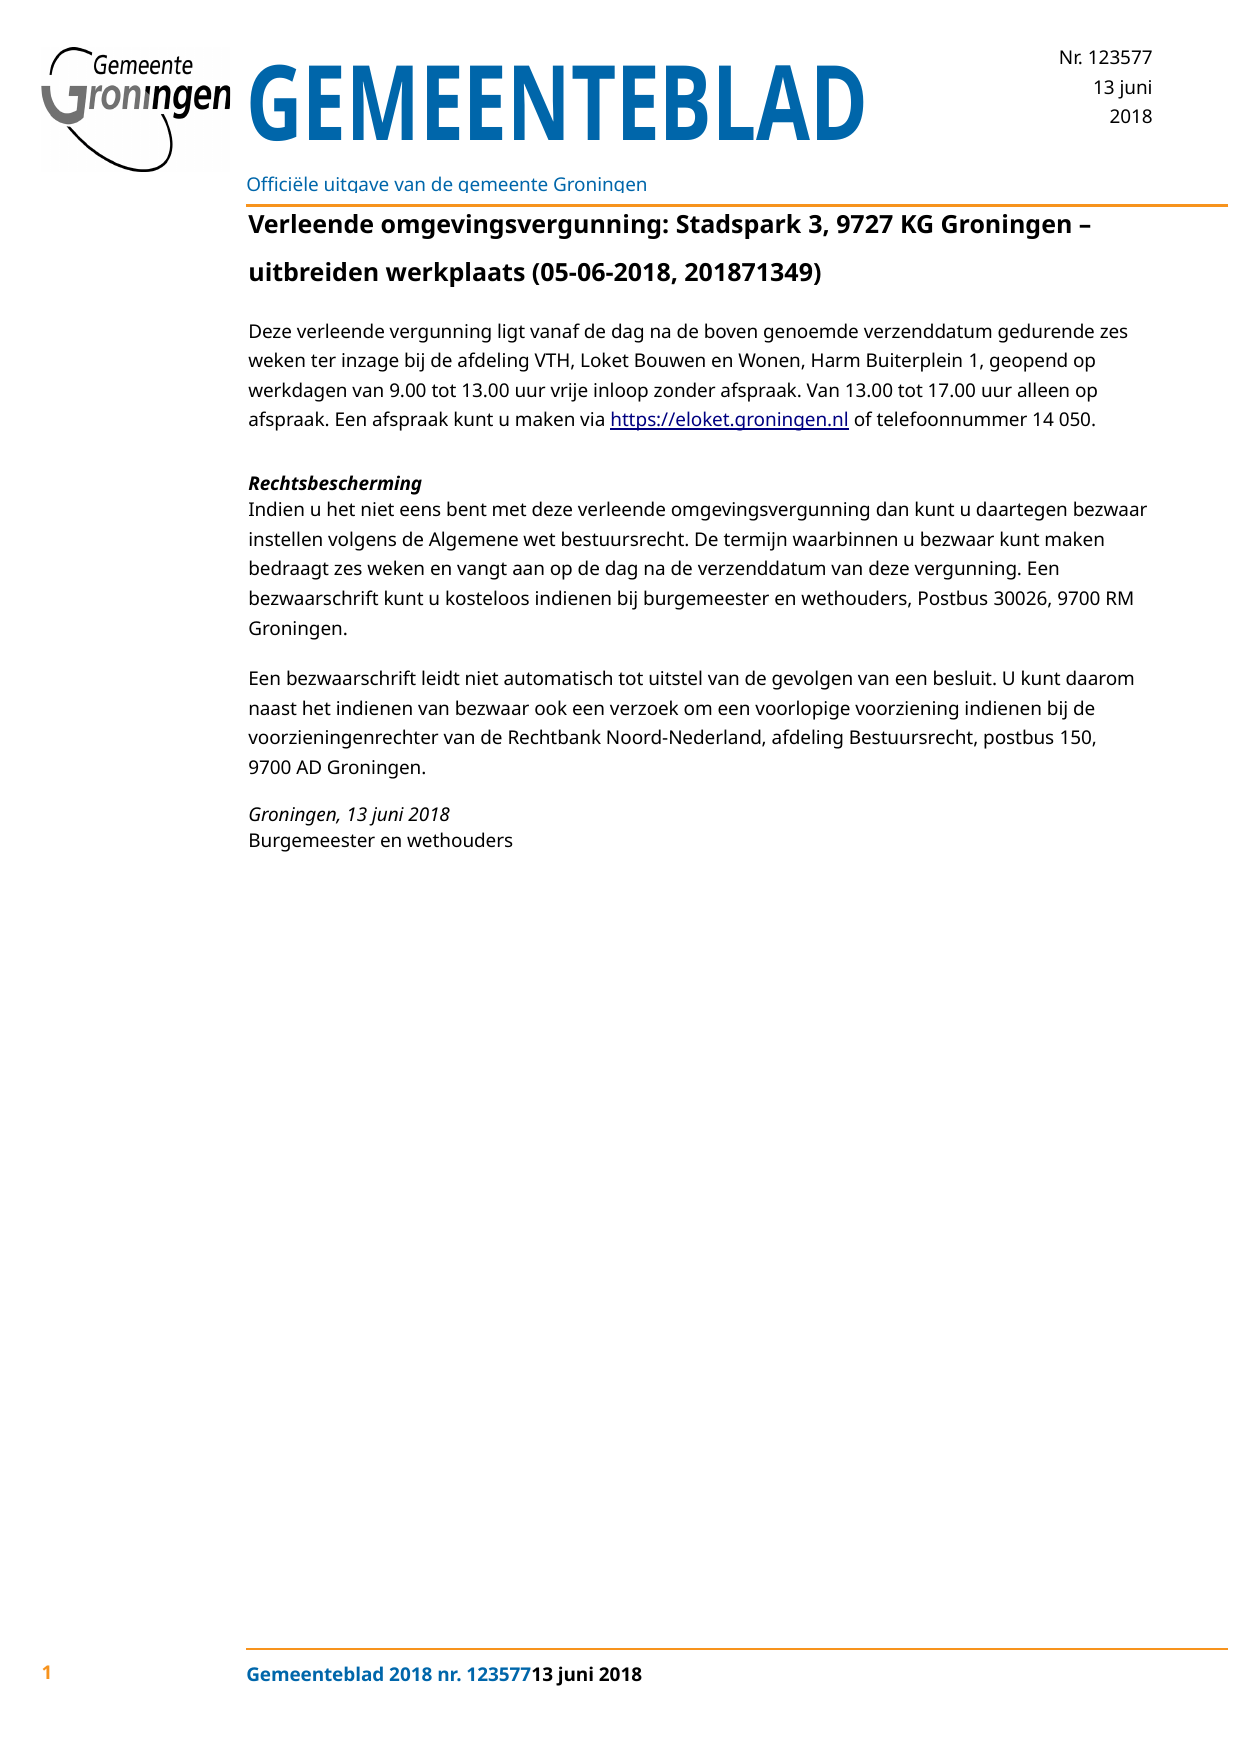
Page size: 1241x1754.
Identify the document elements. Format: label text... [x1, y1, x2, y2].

text Burgemeester en wethouders [248, 827, 1152, 853]
text Indien u het niet eens bent met deze verleende omgevingsvergunning dan kunt u daartegen bezwaar instellen volgens de Algemene wet bestuursrecht. De termijn waarbinnen u bezwaar kunt maken bedraagt zes weken en vangt aan op de dag na de verzenddatum van deze vergunning. Een bezwaarschrift kunt u kosteloos indienen bij burgemeester en wethouders, Postbus 30026, 9700 RM Groningen. [248, 496, 1152, 640]
text Deze verleende vergunning ligt vanaf de dag na de boven genoemde verzenddatum gedurende zes weken ter inzage bij de afdeling VTH, Loket Bouwen en Wonen, Harm Buiterplein 1, geopend op werkdagen van 9.00 tot 13.00 uur vrije inloop zonder afspraak. Van 13.00 tot 17.00 uur alleen op afspraak. Een afspraak kunt u maken via https://eloket.groningen.nl of telefoonnummer 14 050. [248, 318, 1152, 432]
picture [41, 47, 231, 172]
text Verleende omgevingsvergunning: Stadspark 3, 9727 KG Groningen – uitbreiden werkplaats (05-06-2018, 201871349) [248, 207, 1152, 288]
text Groningen, 13 juni 2018 [248, 802, 1152, 827]
text Een bezwaarschrift leidt niet automatisch tot uitstel van de gevolgen van een besluit. U kunt daarom naast het indienen van bezwaar ook een verzoek om een voorlopige voorziening indienen bij de voorzieningenrechter van de Rechtbank Noord-Nederland, afdeling Bestuursrecht, postbus 150, 9700 AD Groningen. [248, 665, 1152, 779]
text Rechtsbescherming [248, 471, 1152, 496]
